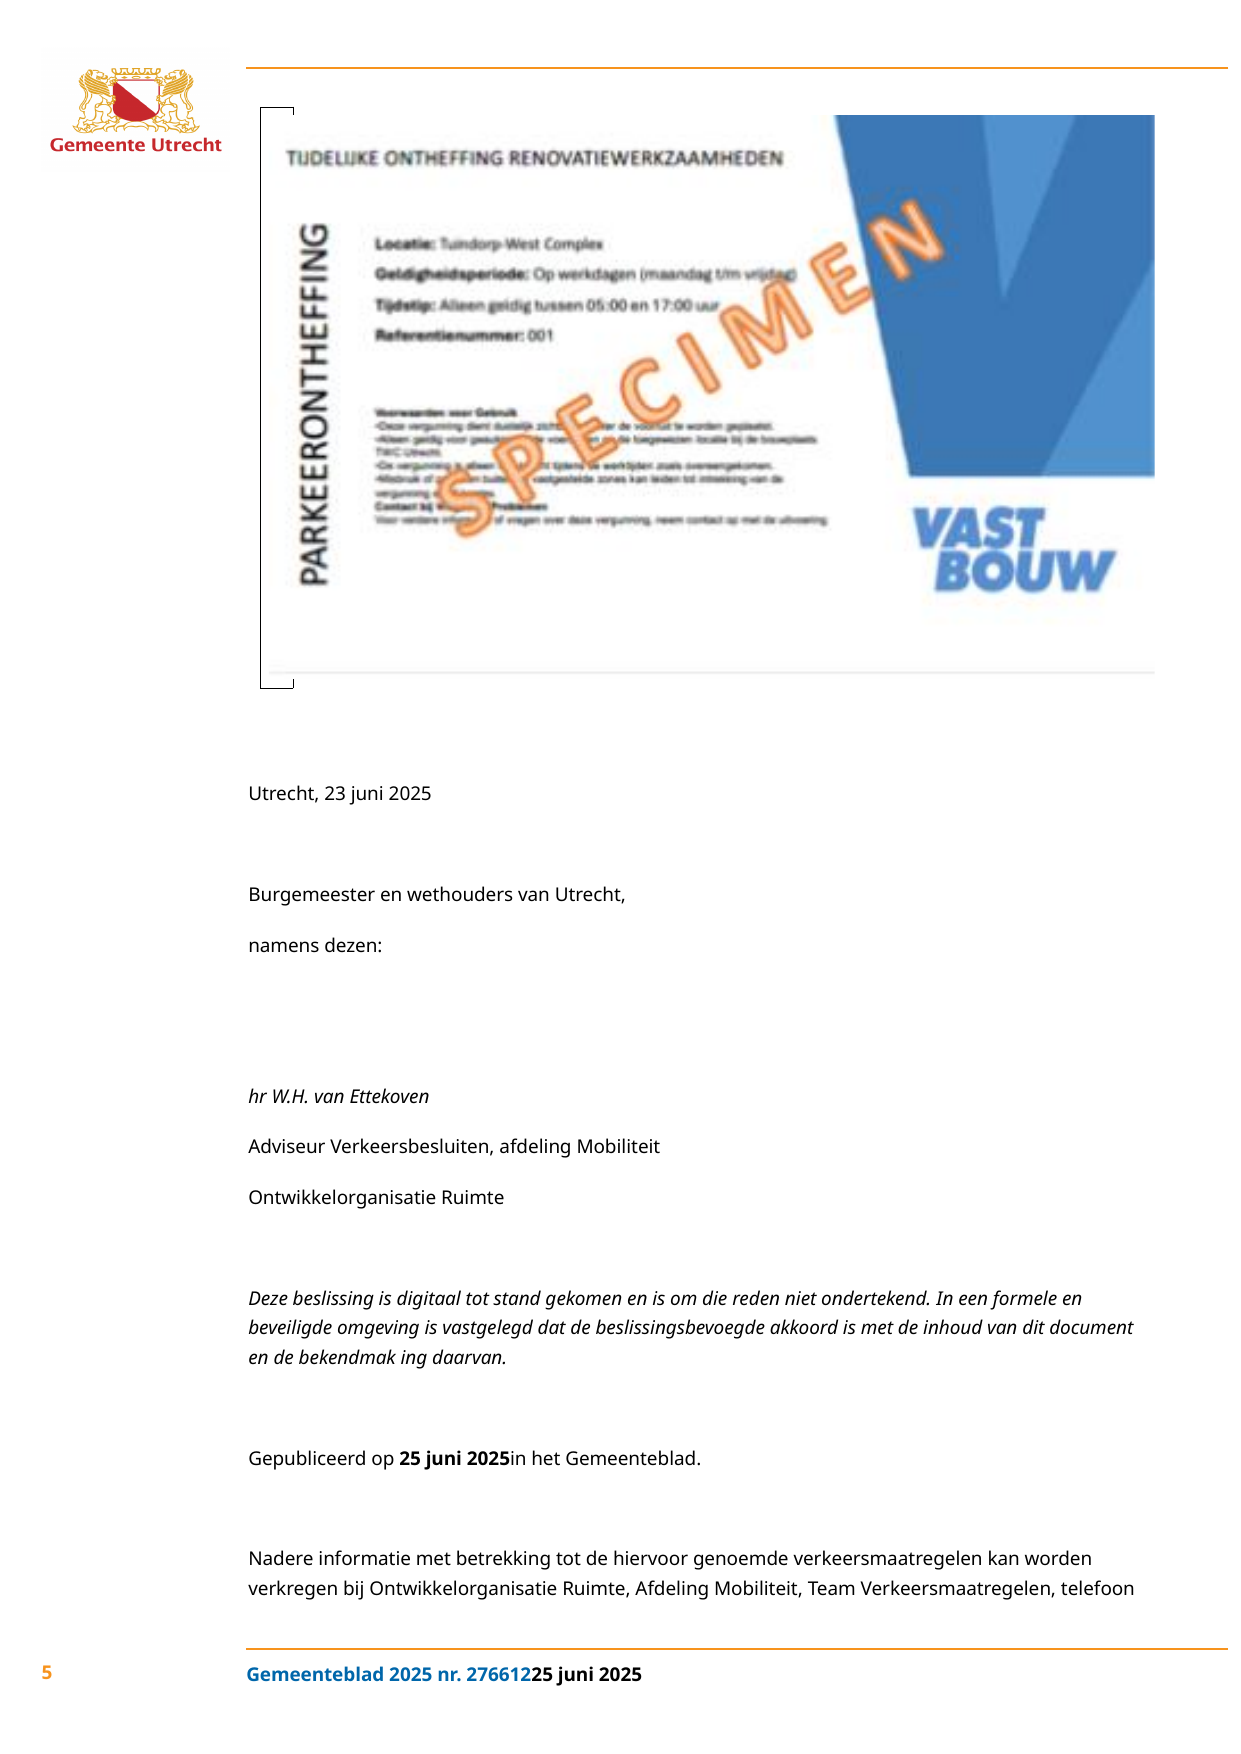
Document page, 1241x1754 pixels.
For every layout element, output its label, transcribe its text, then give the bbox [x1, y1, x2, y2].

text namens dezen: [248, 932, 1152, 958]
text Gepubliceerd op 25 juni 2025in het Gemeenteblad. [248, 1445, 1152, 1471]
text Utrecht, 23 juni 2025 [248, 781, 1152, 806]
picture [41, 47, 231, 172]
text hr W.H. van Ettekoven [248, 1083, 1152, 1109]
text Adviseur Verkeersbesluiten, afdeling Mobiliteit [248, 1133, 1152, 1159]
picture [268, 115, 1155, 679]
text Burgemeester en wethouders van Utrecht, [248, 881, 1152, 907]
text Ontwikkelorganisatie Ruimte [248, 1184, 1152, 1210]
text Nadere informatie met betrekking tot de hiervoor genoemde verkeersmaatregelen kan worden verkregen bij Ontwikkelorganisatie Ruimte, Afdeling Mobiliteit, Team Verkeersmaatregelen, telefoon [248, 1546, 1152, 1601]
text Deze beslissing is digitaal tot stand gekomen en is om die reden niet ondertekend. In een formele en beveiligde omgeving is vastgelegd dat de beslissingsbevoegde akkoord is met de inhoud van dit document en de bekendmak ing daarvan. [248, 1285, 1152, 1370]
